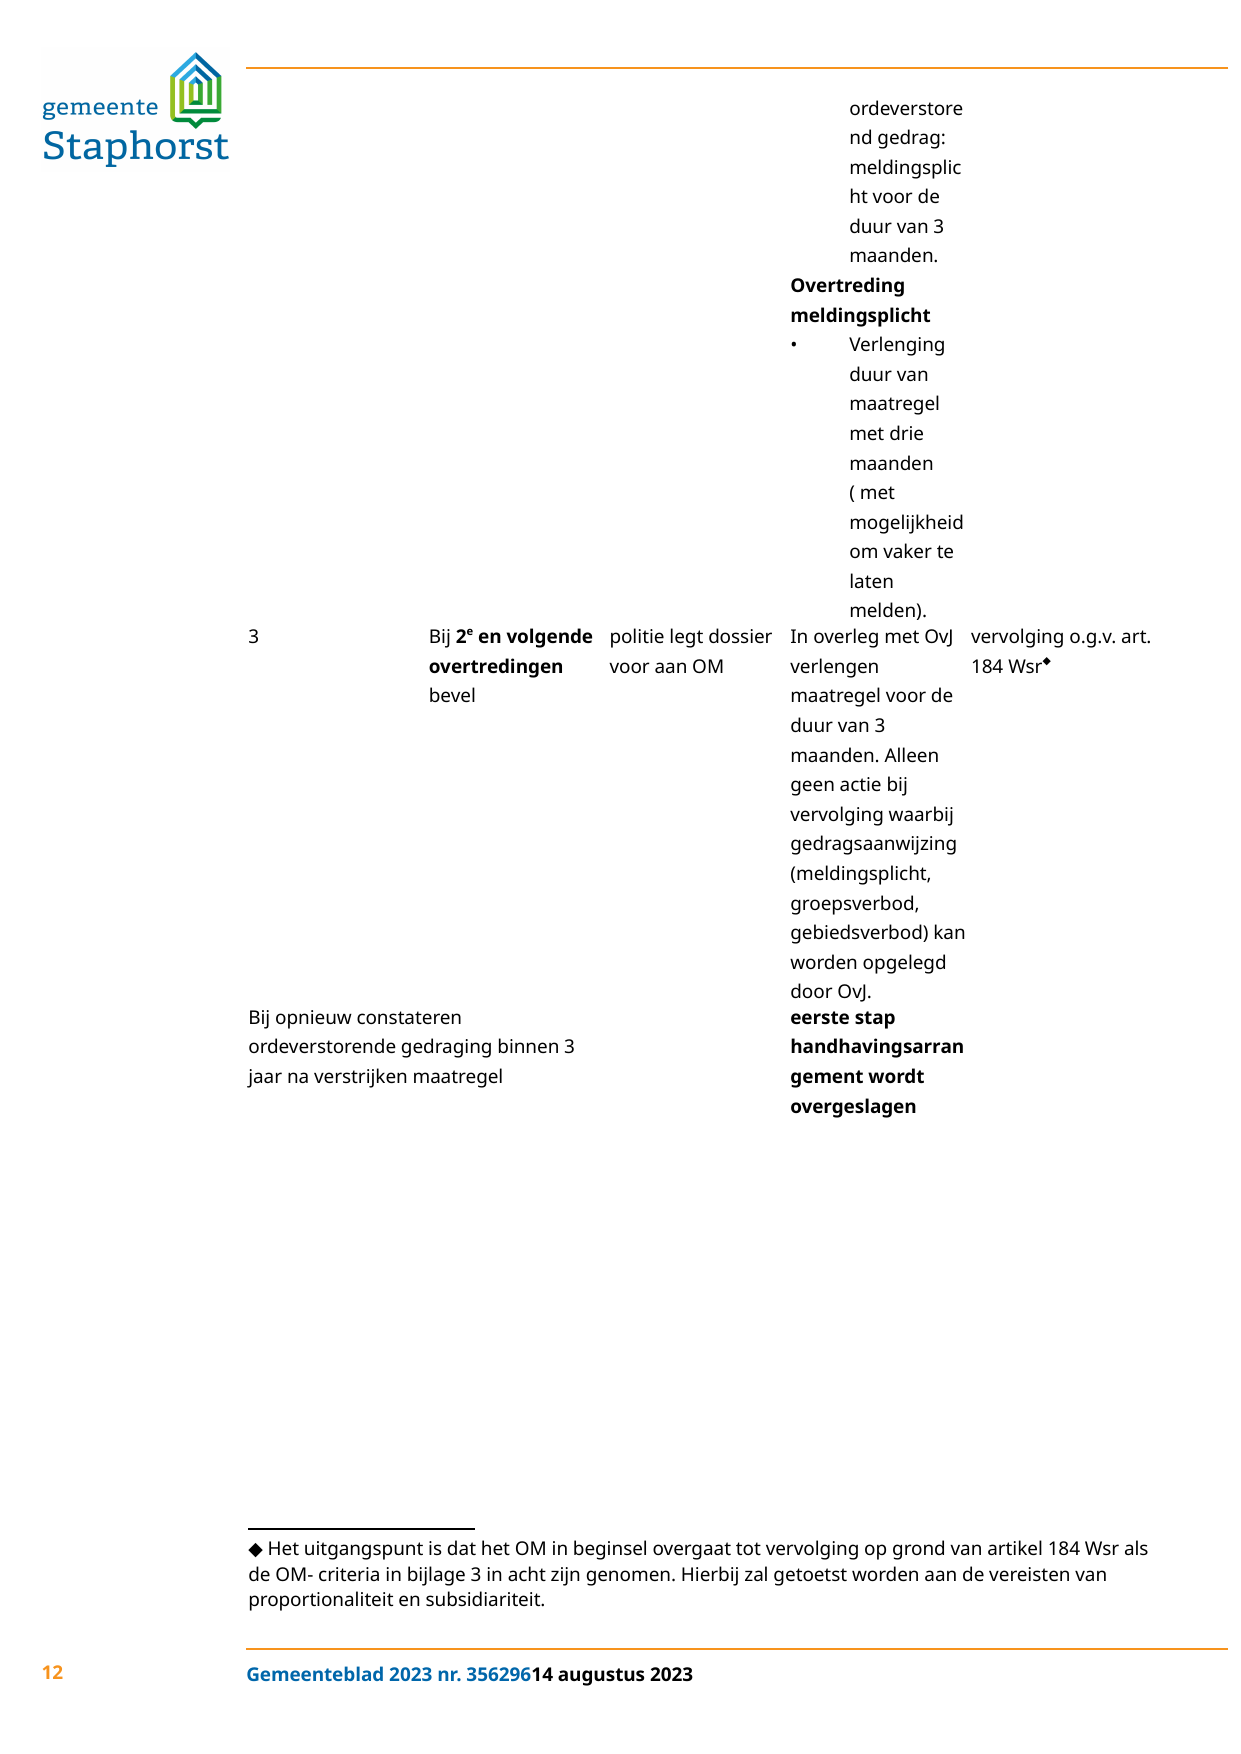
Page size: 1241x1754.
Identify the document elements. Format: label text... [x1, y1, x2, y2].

table_cell [609, 1004, 790, 1119]
table_cell politie legt dossier voor aan OM [609, 624, 790, 1004]
table_cell Bij opnieuw constateren ordeverstorende gedraging binnen 3 jaar na verstrijken maatregel [248, 1004, 609, 1119]
picture [41, 47, 231, 172]
table_cell 3 [248, 624, 429, 1004]
table_cell Bij 2e en volgende overtredingen bevel [429, 624, 609, 1004]
table_cell vervolging o.g.v. art. 184 Wsr [971, 624, 1152, 1004]
table_cell [429, 95, 609, 623]
table_cell eerste stap handhavingsarrangement wordt overgeslagen [790, 1004, 971, 1119]
table_cell [248, 95, 429, 623]
table_cell ordeverstorend gedrag: meldingsplicht voor de duur van 3 maanden. Overtreding meldingsplicht Verlenging duur van maatregel met drie maanden ( met mogelijkheid om vaker te laten melden). [790, 95, 971, 623]
table_cell [971, 95, 1152, 623]
table_cell [609, 95, 790, 623]
table_cell In overleg met OvJ verlengen maatregel voor de duur van 3 maanden. Alleen geen actie bij vervolging waarbij gedragsaanwijzing (meldingsplicht, groepsverbod, gebiedsverbod) kan worden opgelegd door OvJ. [790, 624, 971, 1004]
table_cell [971, 1004, 1152, 1119]
